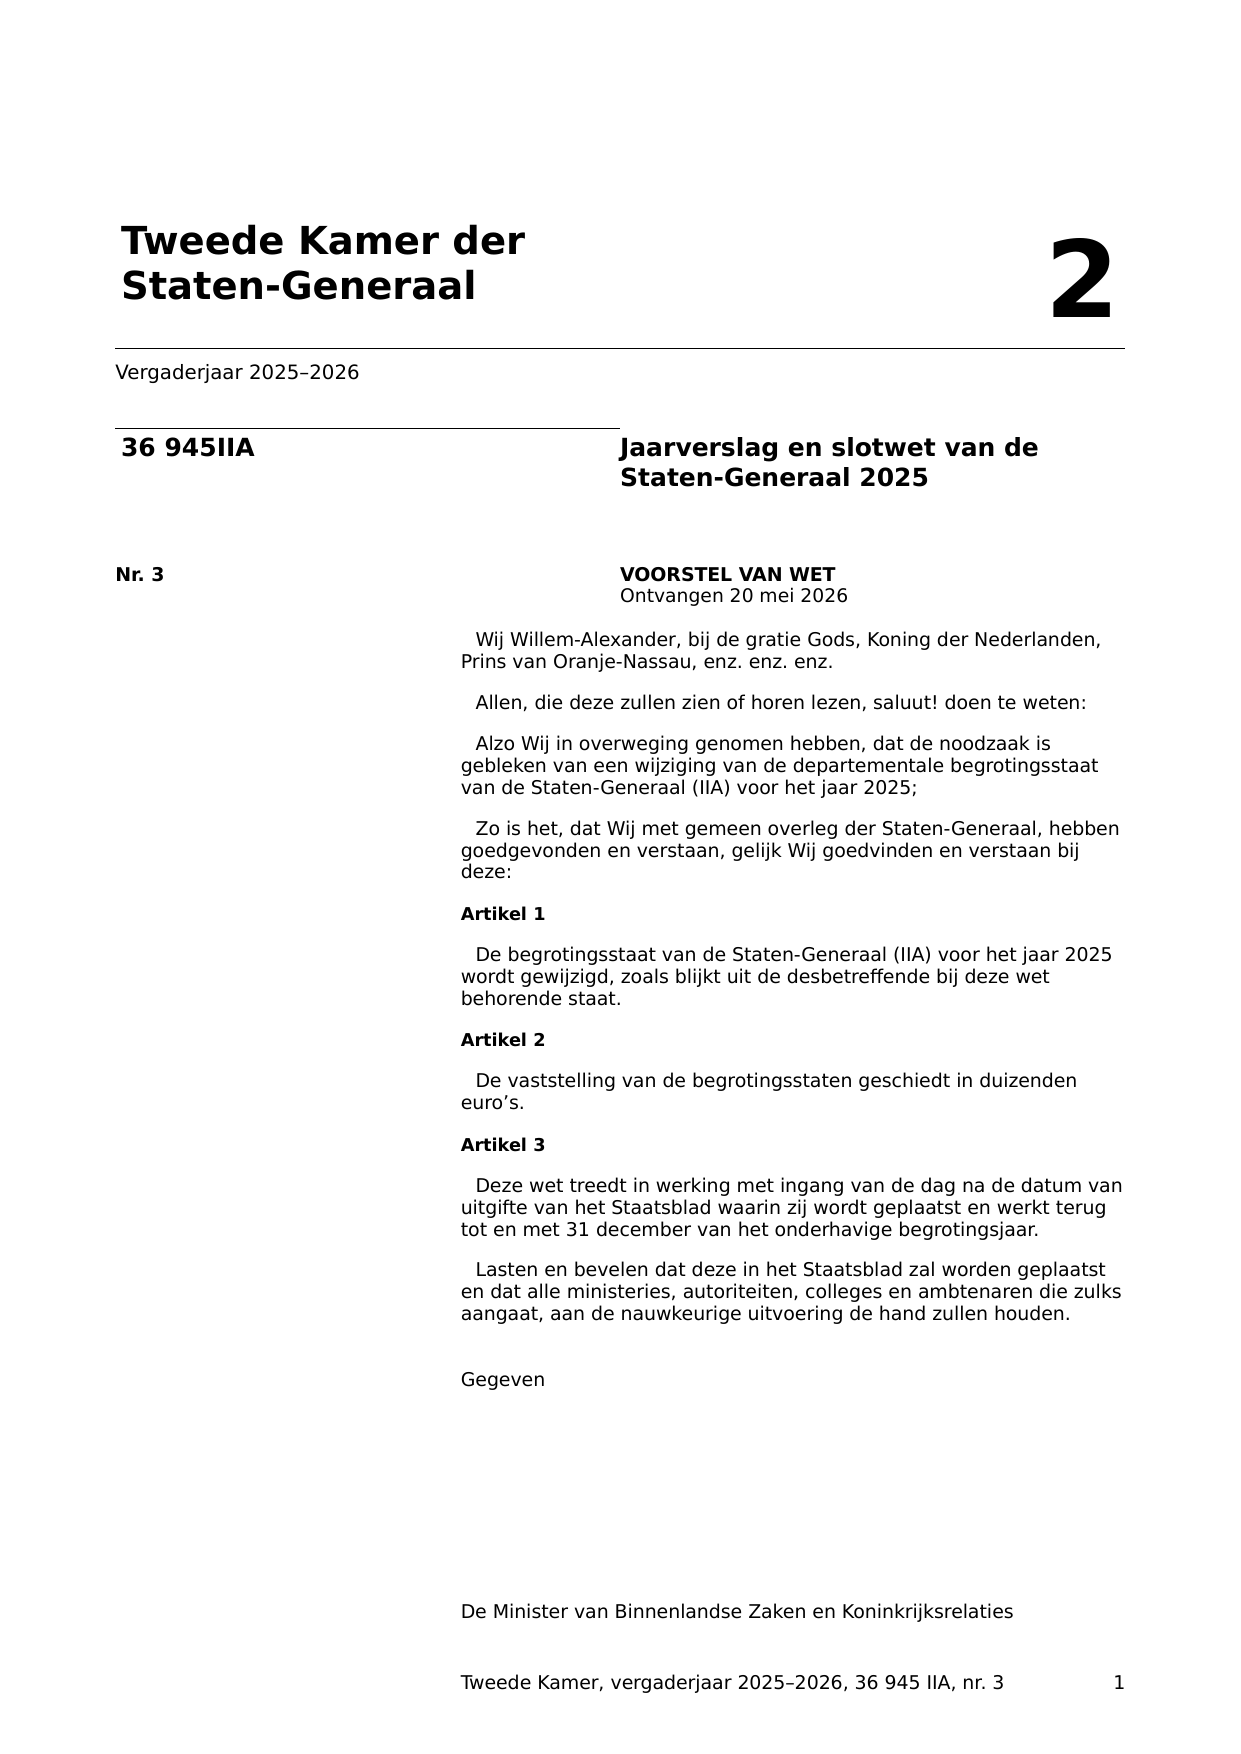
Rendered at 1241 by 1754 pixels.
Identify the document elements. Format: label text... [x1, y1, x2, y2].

text Allen, die deze zullen zien of horen lezen, saluut! doen te weten: [461, 692, 1125, 714]
title Artikel 2 [461, 1028, 1125, 1051]
text De begrotingsstaat van de Staten-Generaal (IIA) voor het jaar 2025 wordt gewijzigd, zoals blijkt uit de desbetreffende bij deze wet behorende staat. [461, 944, 1125, 1010]
table_header Tweede Kamer der Staten-Generaal [115, 213, 620, 348]
title Artikel 1 [461, 902, 1125, 925]
title Artikel 3 [461, 1133, 1125, 1156]
table_header 2 [620, 213, 1125, 348]
table_header Voorstel van wet Ontvangen 20 mei 2026 [620, 564, 1125, 629]
text Wij Willem-Alexander, bij de gratie Gods, Koning der Nederlanden, Prins van Oranje-Nassau, enz. enz. enz. [461, 629, 1125, 673]
text De vaststelling van de begrotingsstaten geschiedt in duizenden euro’s. [461, 1070, 1125, 1114]
text Lasten en bevelen dat deze in het Staatsblad zal worden geplaatst en dat alle ministeries, autoriteiten, colleges en ambtenaren die zulks aangaat, aan de nauwkeurige uitvoering de hand zullen houden. [461, 1259, 1125, 1347]
text De Minister van Binnenlandse Zaken en Koninkrijksrelaties [461, 1601, 1125, 1623]
text Deze wet treedt in werking met ingang van de dag na de datum van uitgifte van het Staatsblad waarin zij wordt geplaatst en werkt terug tot en met 31 december van het onderhavige begrotingsjaar. [461, 1174, 1125, 1241]
text Zo is het, dat Wij met gemeen overleg der Staten-Generaal, hebben goedgevonden en verstaan, gelijk Wij goedvinden en verstaan bij deze: [461, 817, 1125, 883]
text Alzo Wij in overweging genomen hebben, dat de noodzaak is gebleken van een wijziging van de departementale begrotingsstaat van de Staten-Generaal (IIA) voor het jaar 2025; [461, 733, 1125, 799]
text Gegeven [461, 1369, 1125, 1391]
table_header Nr. 3 [115, 564, 620, 629]
table_header Jaarverslag en slotwet van de Staten-Generaal 2025 [620, 428, 1125, 498]
table_header 36 945IIA [115, 429, 620, 498]
table_cell Vergaderjaar 2025–2026 [115, 349, 1125, 384]
